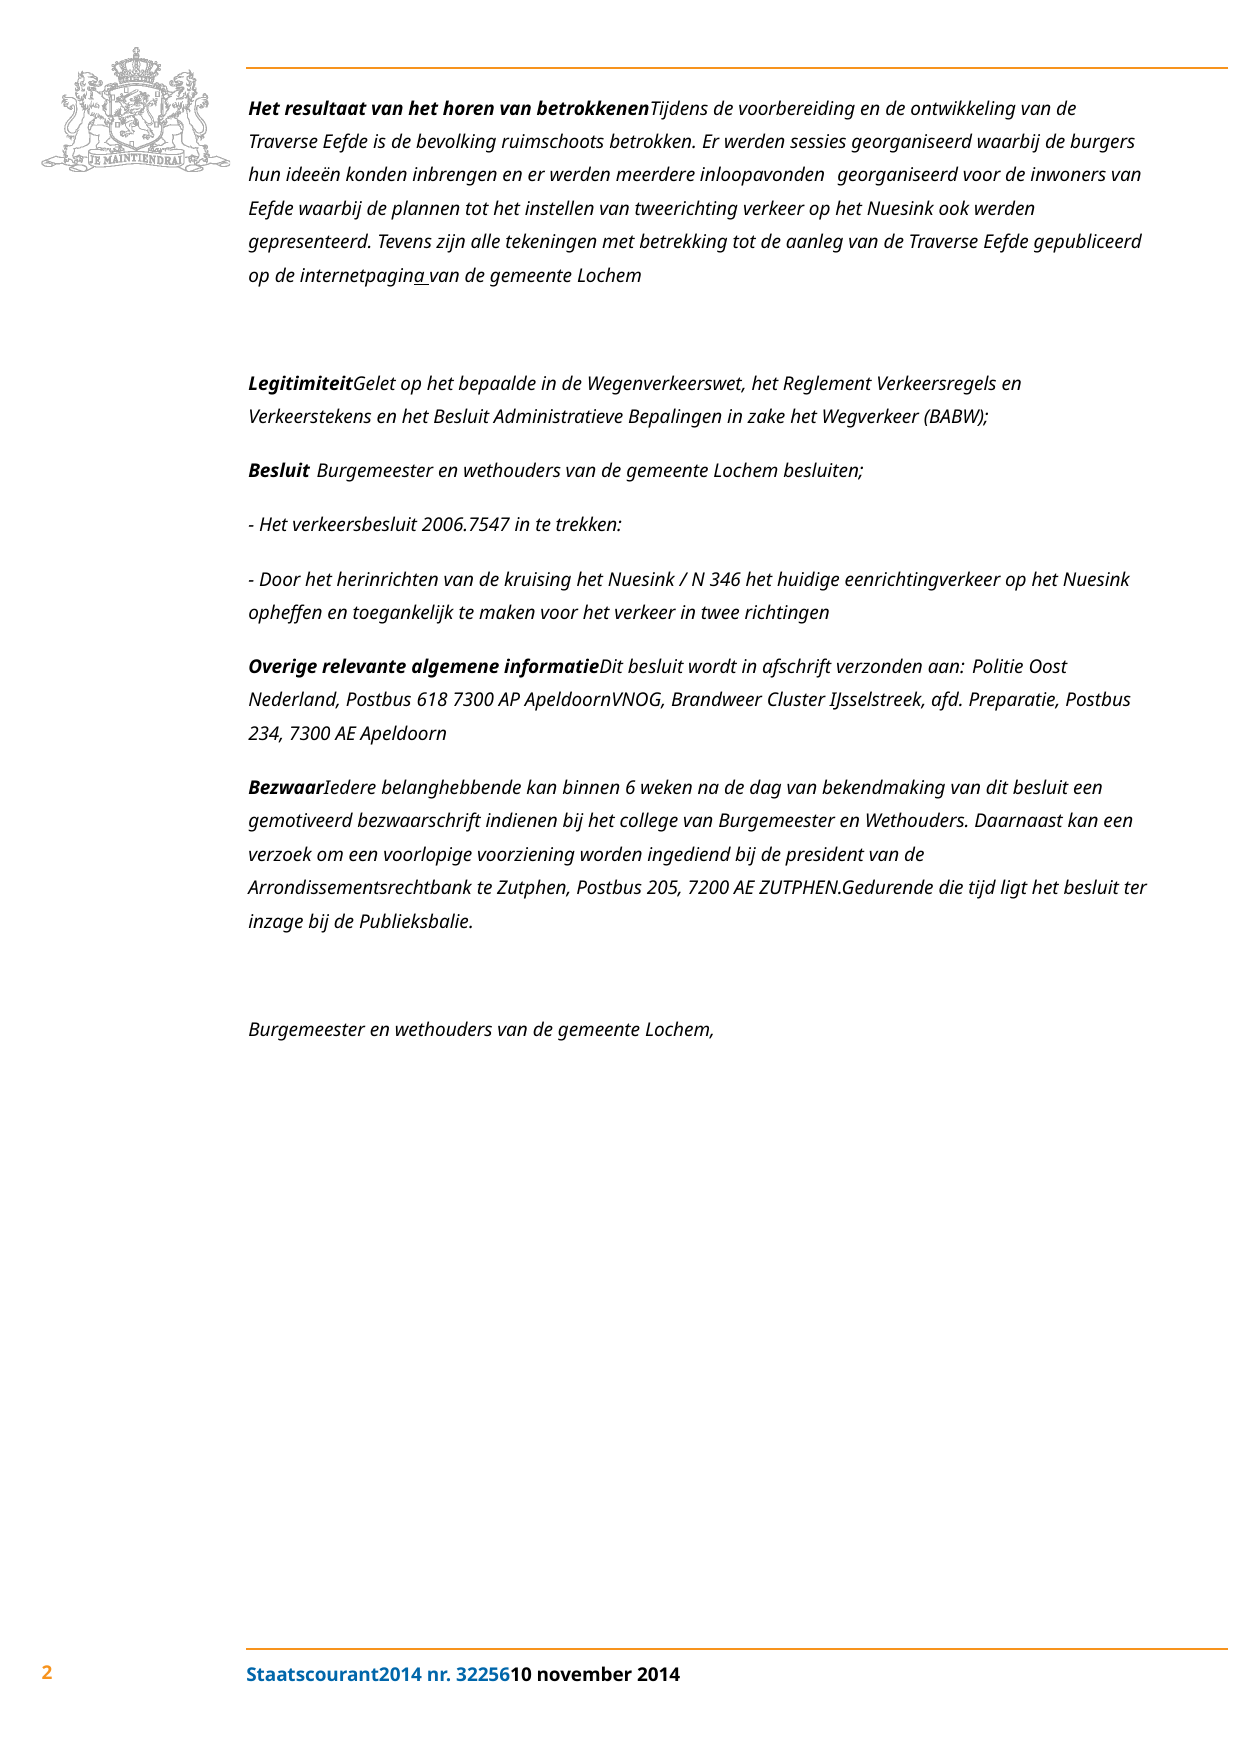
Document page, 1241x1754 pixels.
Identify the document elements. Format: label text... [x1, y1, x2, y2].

text Burgemeester en wethouders van de gemeente Lochem, [248, 1016, 1152, 1042]
text BezwaarIedere belanghebbende kan binnen 6 weken na de dag van bekendmaking van dit besluit een gemotiveerd bezwaarschrift indienen bij het college van Burgemeester en Wethouders. Daarnaast kan een verzoek om een voorlopige voorziening worden ingediend bij de president van de Arrondissementsrechtbank te Zutphen, Postbus 205, 7200 AE ZUTPHEN.Gedurende die tijd ligt het besluit ter inzage bij de Publieksbalie. [248, 774, 1152, 934]
text Besluit Burgemeester en wethouders van de gemeente Lochem besluiten; [248, 458, 1152, 483]
text LegitimiteitGelet op het bepaalde in de Wegenverkeerswet, het Reglement Verkeersregels en Verkeerstekens en het Besluit Administratieve Bepalingen in zake het Wegverkeer (BABW); [248, 370, 1152, 429]
text - Het verkeersbesluit 2006.7547 in te trekken: [248, 512, 1152, 537]
picture [41, 47, 231, 172]
text Overige relevante algemene informatieDit besluit wordt in afschrift verzonden aan: Politie Oost Nederland, Postbus 618 7300 AP ApeldoornVNOG, Brandweer Cluster IJsselstreek, afd. Preparatie, Postbus 234, 7300 AE Apeldoorn [248, 653, 1152, 746]
text Het resultaat van het horen van betrokkenenTijdens de voorbereiding en de ontwikkeling van de Traverse Eefde is de bevolking ruimschoots betrokken. Er werden sessies georganiseerd waarbij de burgers hun ideeën konden inbrengen en er werden meerdere inloopavonden georganiseerd voor de inwoners van Eefde waarbij de plannen tot het instellen van tweerichting verkeer op het Nuesink ook werden gepresenteerd. Tevens zijn alle tekeningen met betrekking tot de aanleg van de Traverse Eefde gepubliceerd op de internetpagina van de gemeente Lochem [248, 95, 1152, 288]
text - Door het herinrichten van de kruising het Nuesink / N 346 het huidige eenrichtingverkeer op het Nuesink opheffen en toegankelijk te maken voor het verkeer in twee richtingen [248, 566, 1152, 625]
